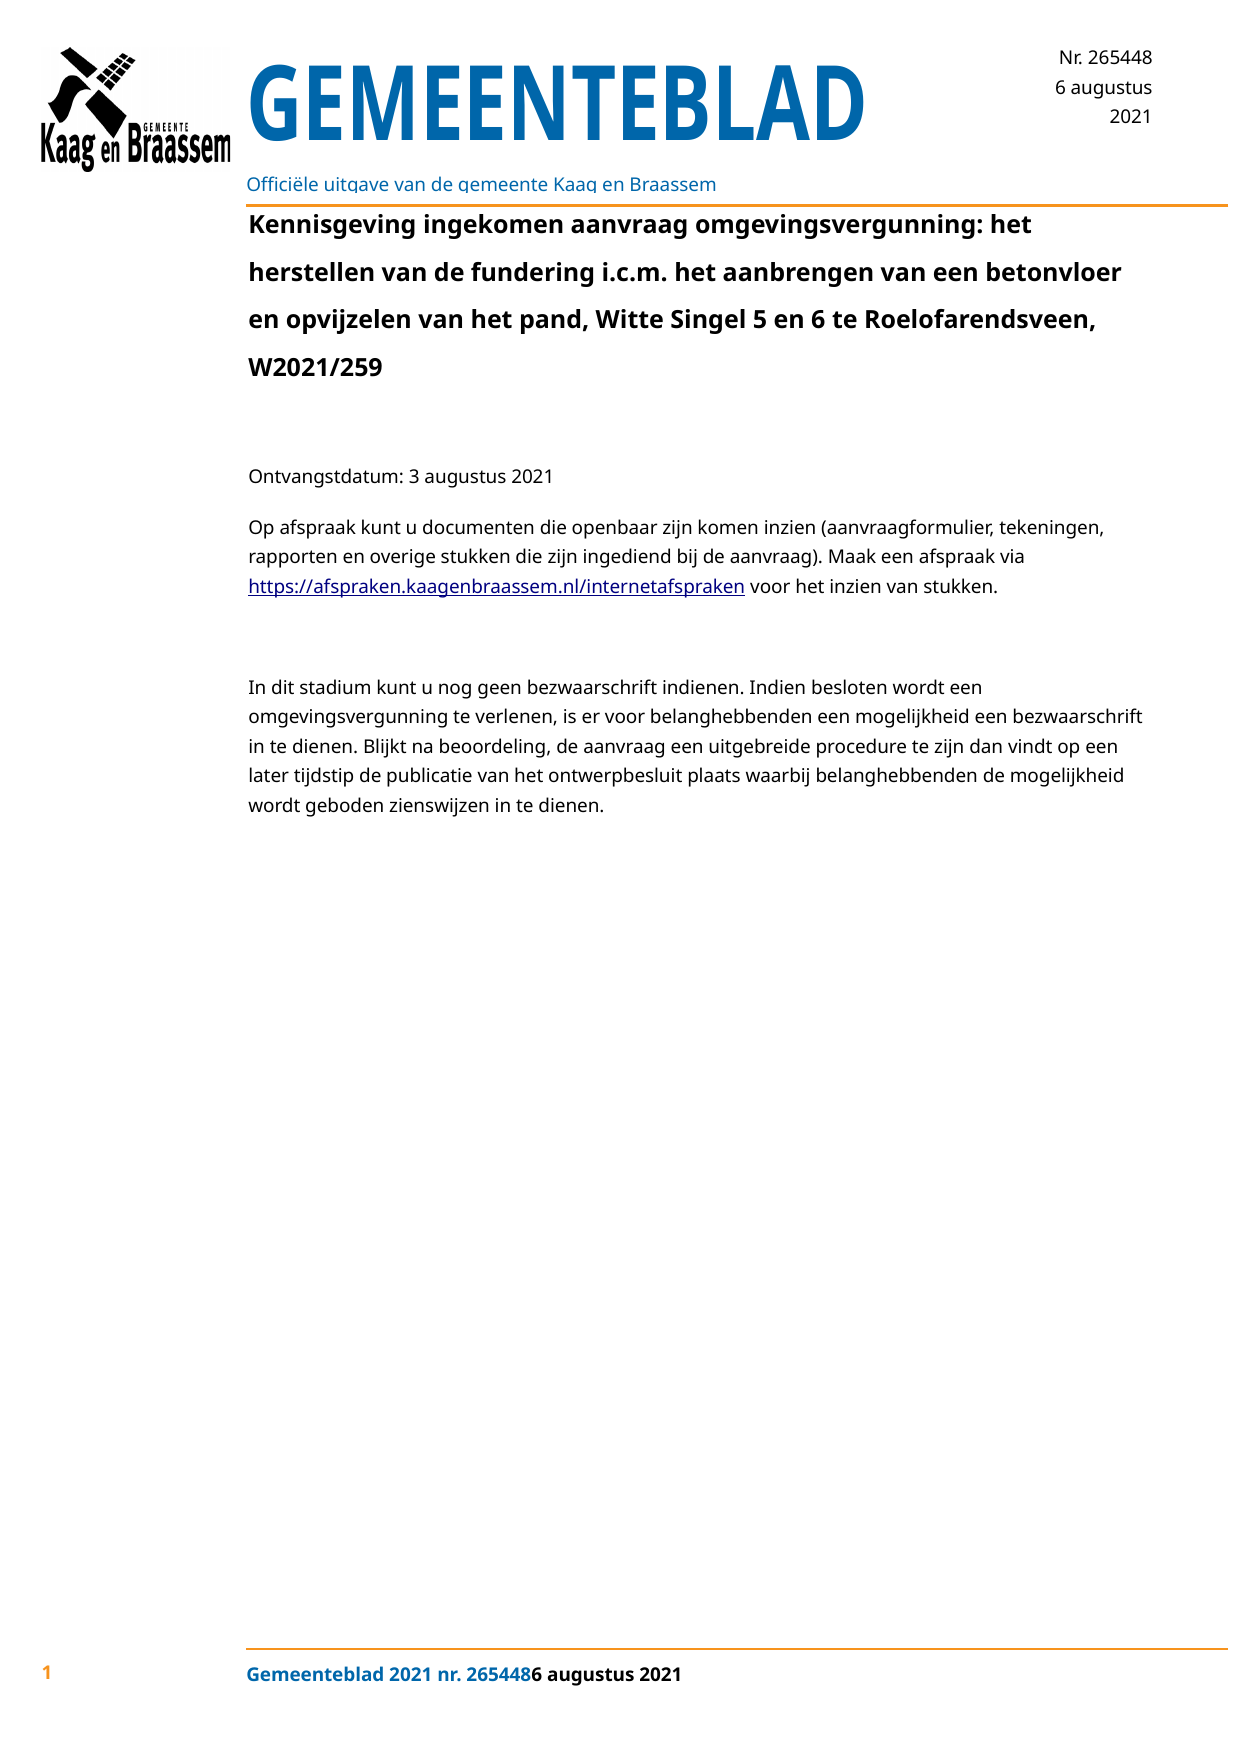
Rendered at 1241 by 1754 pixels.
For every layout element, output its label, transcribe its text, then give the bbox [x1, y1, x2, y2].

text Op afspraak kunt u documenten die openbaar zijn komen inzien (aanvraagformulier, tekeningen, rapporten en overige stukken die zijn ingediend bij de aanvraag). Maak een afspraak via https://afspraken.kaagenbraassem.nl/internetafspraken voor het inzien van stukken. [248, 514, 1152, 599]
text Ontvangstdatum: 3 augustus 2021 [248, 463, 1152, 489]
text Kennisgeving ingekomen aanvraag omgevingsvergunning: het herstellen van de fundering i.c.m. het aanbrengen van een betonvloer en opvijzelen van het pand, Witte Singel 5 en 6 te Roelofarendsveen, W2021/259 [248, 207, 1152, 384]
text In dit stadium kunt u nog geen bezwaarschrift indienen. Indien besloten wordt een omgevingsvergunning te verlenen, is er voor belanghebbenden een mogelijkheid een bezwaarschrift in te dienen. Blijkt na beoordeling, de aanvraag een uitgebreide procedure te zijn dan vindt op een later tijdstip de publicatie van het ontwerpbesluit plaats waarbij belanghebbenden de mogelijkheid wordt geboden zienswijzen in te dienen. [248, 674, 1152, 818]
picture [41, 47, 231, 172]
